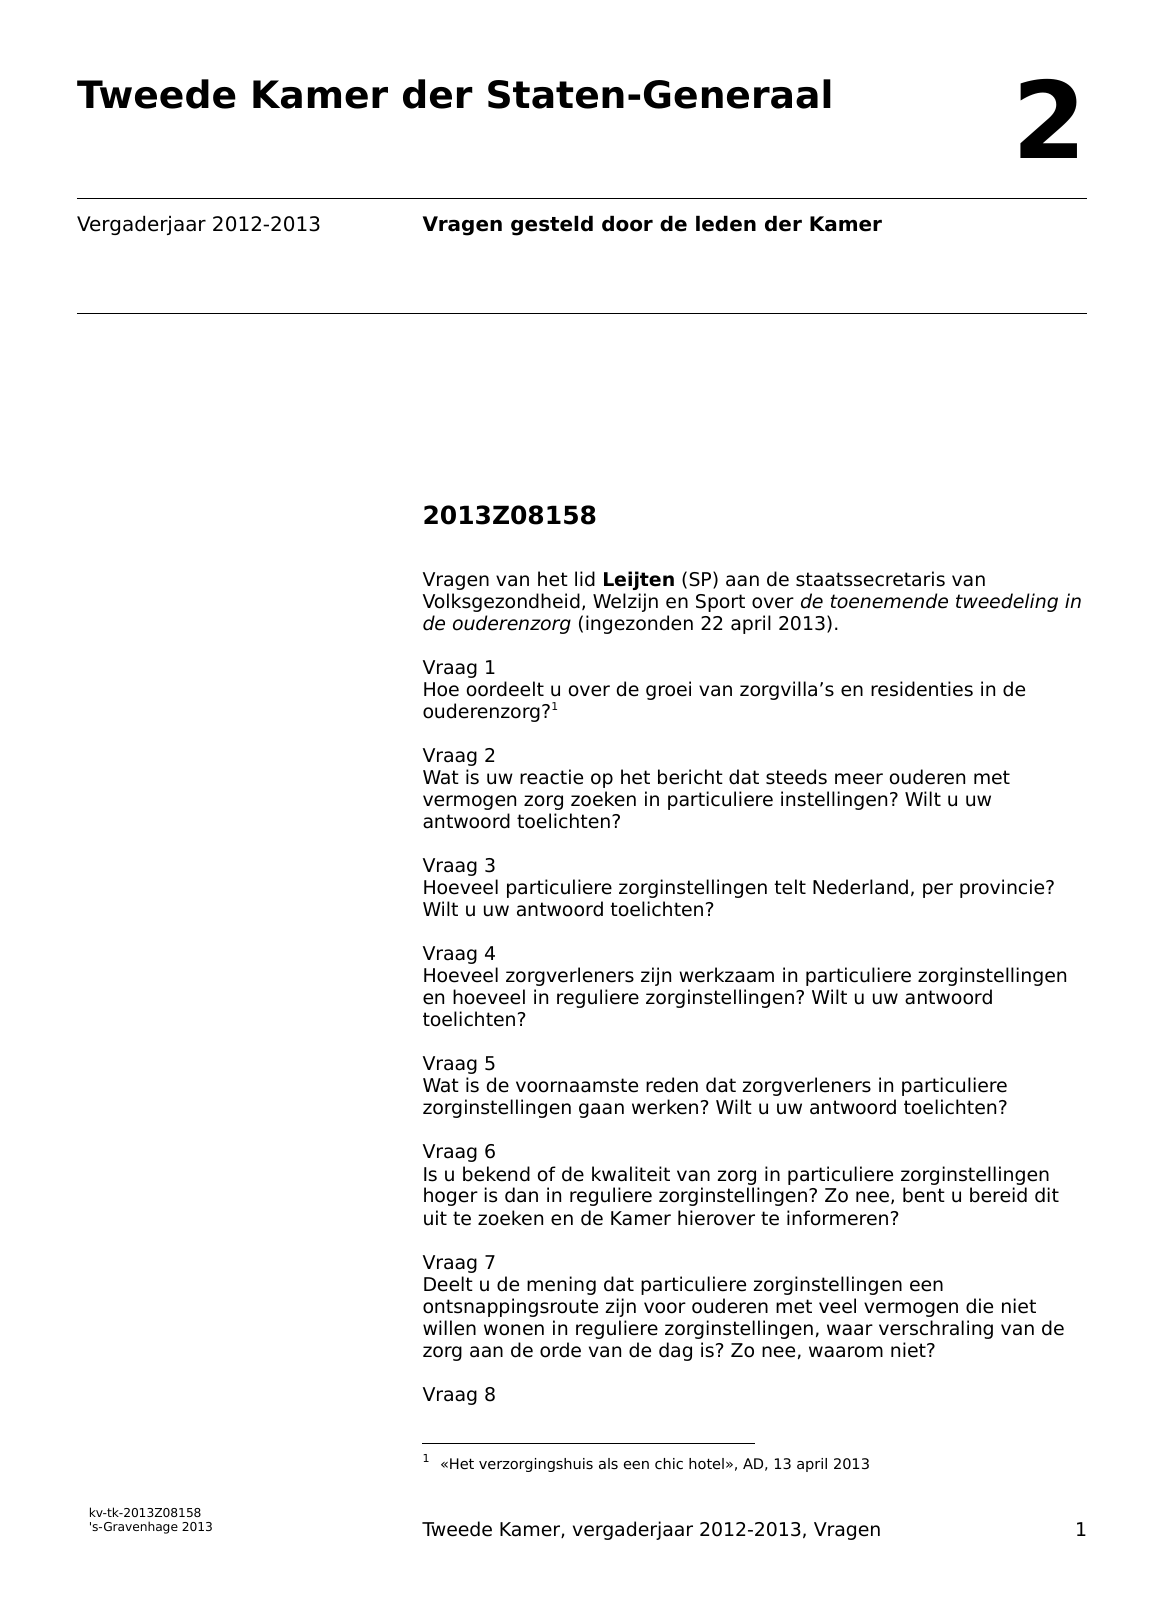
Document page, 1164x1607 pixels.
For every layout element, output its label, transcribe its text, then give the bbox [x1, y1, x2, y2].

table_header Tweede Kamer der Staten-Generaal [77, 59, 886, 198]
text Vraag 7 [422, 1252, 1087, 1273]
table_header 2 [886, 59, 1087, 198]
text Hoeveel zorgverleners zijn werkzaam in particuliere zorginstellingen en hoeveel in reguliere zorginstellingen? Wilt u uw antwoord toelichten? [422, 965, 1087, 1031]
text Vraag 8 [422, 1384, 1087, 1406]
text Is u bekend of de kwaliteit van zorg in particuliere zorginstellingen hoger is dan in reguliere zorginstellingen? Zo nee, bent u bereid dit uit te zoeken en de Kamer hierover te informeren? [422, 1163, 1087, 1229]
text Vraag 3 [422, 855, 1087, 877]
text kv-tk-2013Z08158 [88, 1506, 323, 1520]
text 's-Gravenhage 2013 [88, 1520, 323, 1534]
table_cell Vragen gesteld door de leden der Kamer [422, 199, 1087, 313]
text «Het verzorgingshuis als een chic hotel», AD, 13 april 2013 [422, 1452, 1087, 1474]
text Vraag 6 [422, 1141, 1087, 1163]
text Hoe oordeelt u over de groei van zorgvilla’s en residenties in de ouderenzorg? [422, 679, 1087, 723]
text Vraag 2 [422, 745, 1087, 767]
text Vraag 5 [422, 1053, 1087, 1075]
text Wat is uw reactie op het bericht dat steeds meer ouderen met vermogen zorg zoeken in particuliere instellingen? Wilt u uw antwoord toelichten? [422, 767, 1087, 833]
text Deelt u de mening dat particuliere zorginstellingen een ontsnappingsroute zijn voor ouderen met veel vermogen die niet willen wonen in reguliere zorginstellingen, waar verschraling van de zorg aan de orde van de dag is? Zo nee, waarom niet? [422, 1273, 1087, 1361]
text 2013Z08158 [422, 501, 1087, 531]
text Hoeveel particuliere zorginstellingen telt Nederland, per provincie? Wilt u uw antwoord toelichten? [422, 877, 1087, 921]
text Vragen van het lid Leijten (SP) aan de staatssecretaris van Volksgezondheid, Welzijn en Sport over de toenemende tweedeling in de ouderenzorg (ingezonden 22 april 2013). [422, 569, 1087, 635]
text Vraag 1 [422, 657, 1087, 679]
table_cell Vergaderjaar 2012-2013 [77, 199, 422, 313]
text Vraag 4 [422, 943, 1087, 965]
text Wat is de voornaamste reden dat zorgverleners in particuliere zorginstellingen gaan werken? Wilt u uw antwoord toelichten? [422, 1075, 1087, 1119]
